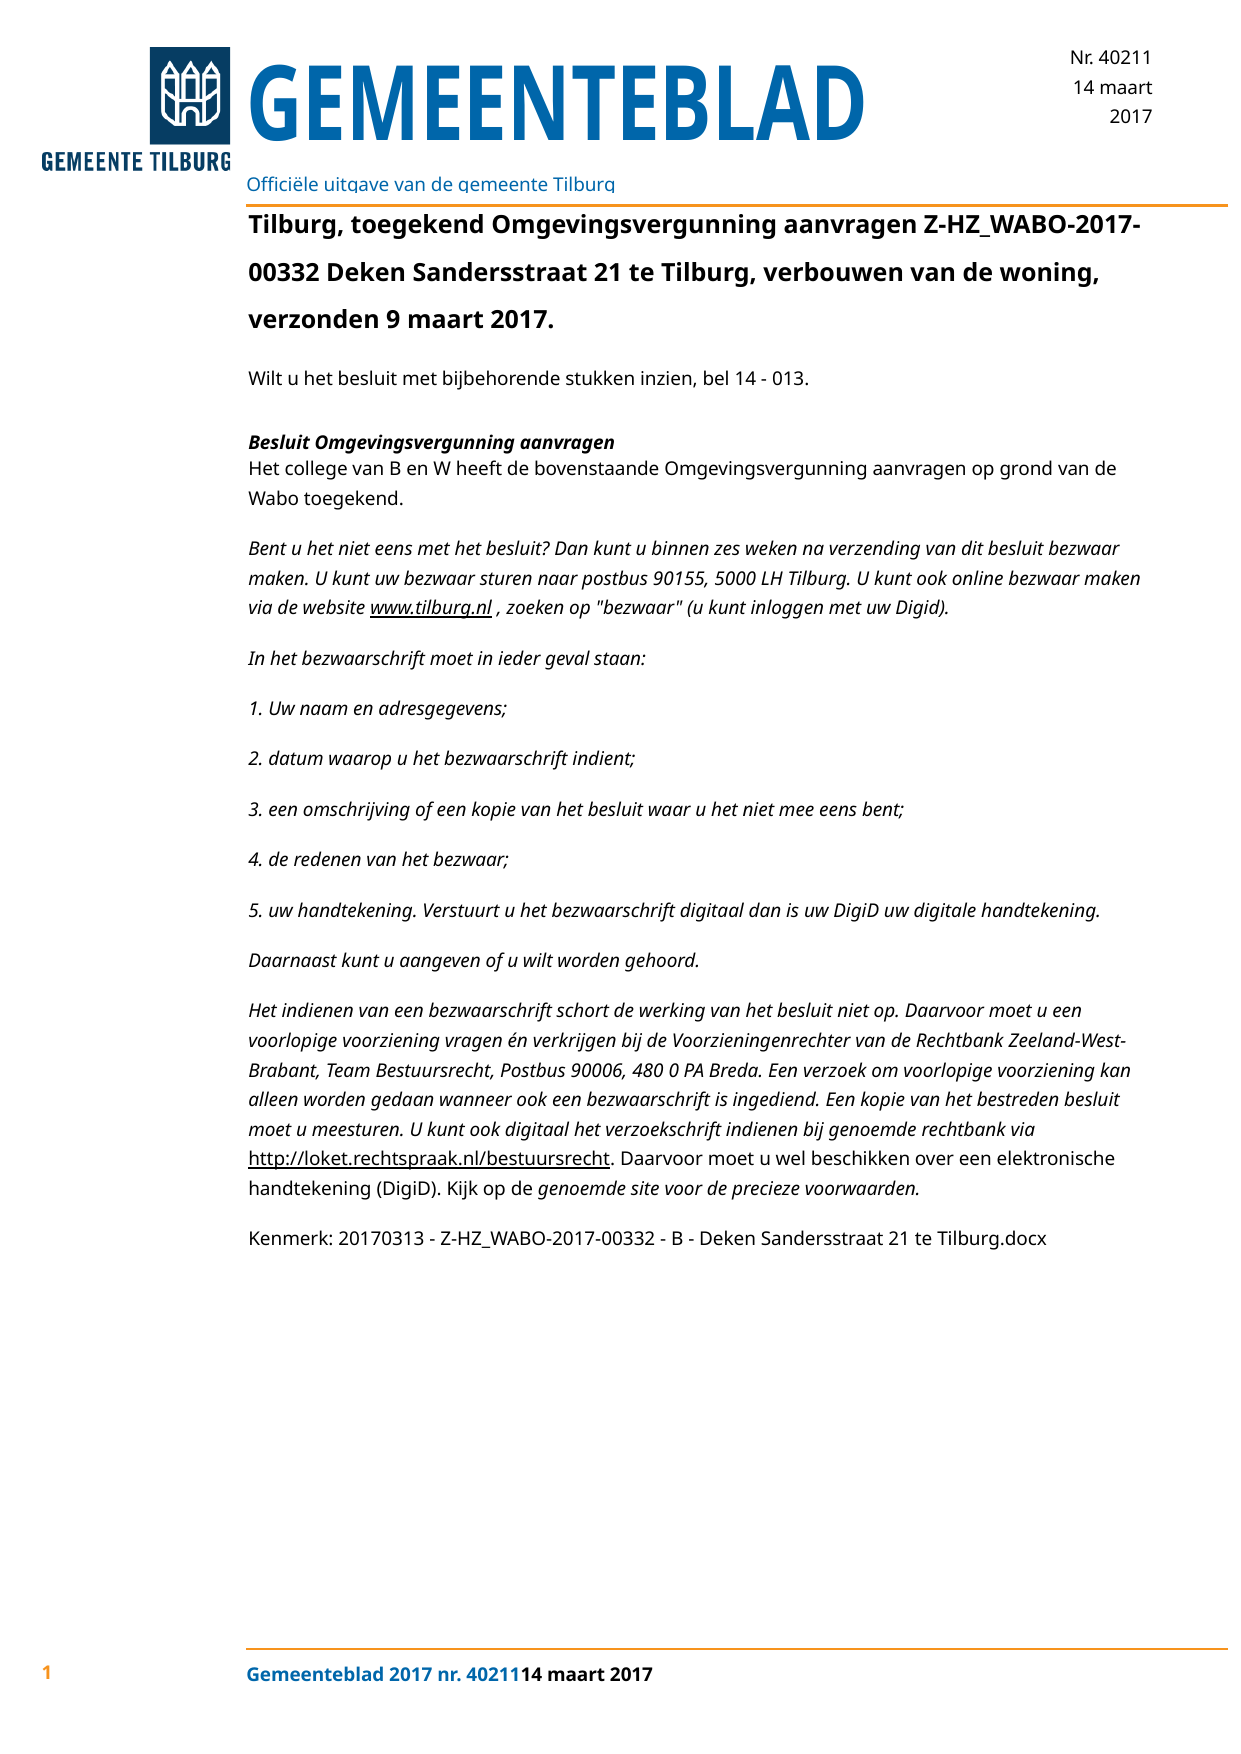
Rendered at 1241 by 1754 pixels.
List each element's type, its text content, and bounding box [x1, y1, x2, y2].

text Het indienen van een bezwaarschrift schort de werking van het besluit niet op. Daarvoor moet u een voorlopige voorziening vragen én verkrijgen bij de Voorzieningenrechter van de Rechtbank Zeeland-West-Brabant, Team Bestuursrecht, Postbus 90006, 480 0 PA Breda. Een verzoek om voorlopige voorziening kan alleen worden gedaan wanneer ook een bezwaarschrift is ingediend. Een kopie van het bestreden besluit moet u meesturen. U kunt ook digitaal het verzoekschrift indienen bij genoemde rechtbank via http://loket.rechtspraak.nl/bestuursrecht. Daarvoor moet u wel beschikken over een elektronische handtekening (DigiD). Kijk op de genoemde site voor de precieze voorwaarden. [248, 998, 1152, 1201]
text 1. Uw naam en adresgegevens; [248, 695, 1152, 721]
text Kenmerk: 20170313 - Z-HZ_WABO-2017-00332 - B - Deken Sandersstraat 21 te Tilburg.docx [248, 1226, 1152, 1251]
text 5. uw handtekening. Verstuurt u het bezwaarschrift digitaal dan is uw DigiD uw digitale handtekening. [248, 897, 1152, 923]
text 2. datum waarop u het bezwaarschrift indient; [248, 746, 1152, 771]
text Wilt u het besluit met bijbehorende stukken inzien, bel 14 - 013. [248, 366, 1152, 391]
text Bent u het niet eens met het besluit? Dan kunt u binnen zes weken na verzending van dit besluit bezwaar maken. U kunt uw bezwaar sturen naar postbus 90155, 5000 LH Tilburg. U kunt ook online bezwaar maken via de website www.tilburg.nl , zoeken op "bezwaar" (u kunt inloggen met uw Digid). [248, 535, 1152, 620]
text 3. een omschrijving of een kopie van het besluit waar u het niet mee eens bent; [248, 796, 1152, 822]
picture [41, 47, 231, 172]
text Daarnaast kunt u aangeven of u wilt worden gehoord. [248, 947, 1152, 973]
text 4. de redenen van het bezwaar; [248, 846, 1152, 872]
text In het bezwaarschrift moet in ieder geval staan: [248, 645, 1152, 671]
text Besluit Omgevingsvergunning aanvragen [248, 429, 1152, 455]
text Tilburg, toegekend Omgevingsvergunning aanvragen Z-HZ_WABO-2017-00332 Deken Sandersstraat 21 te Tilburg, verbouwen van de woning, verzonden 9 maart 2017. [248, 207, 1152, 336]
text Het college van B en W heeft de bovenstaande Omgevingsvergunning aanvragen op grond van de Wabo toegekend. [248, 455, 1152, 511]
